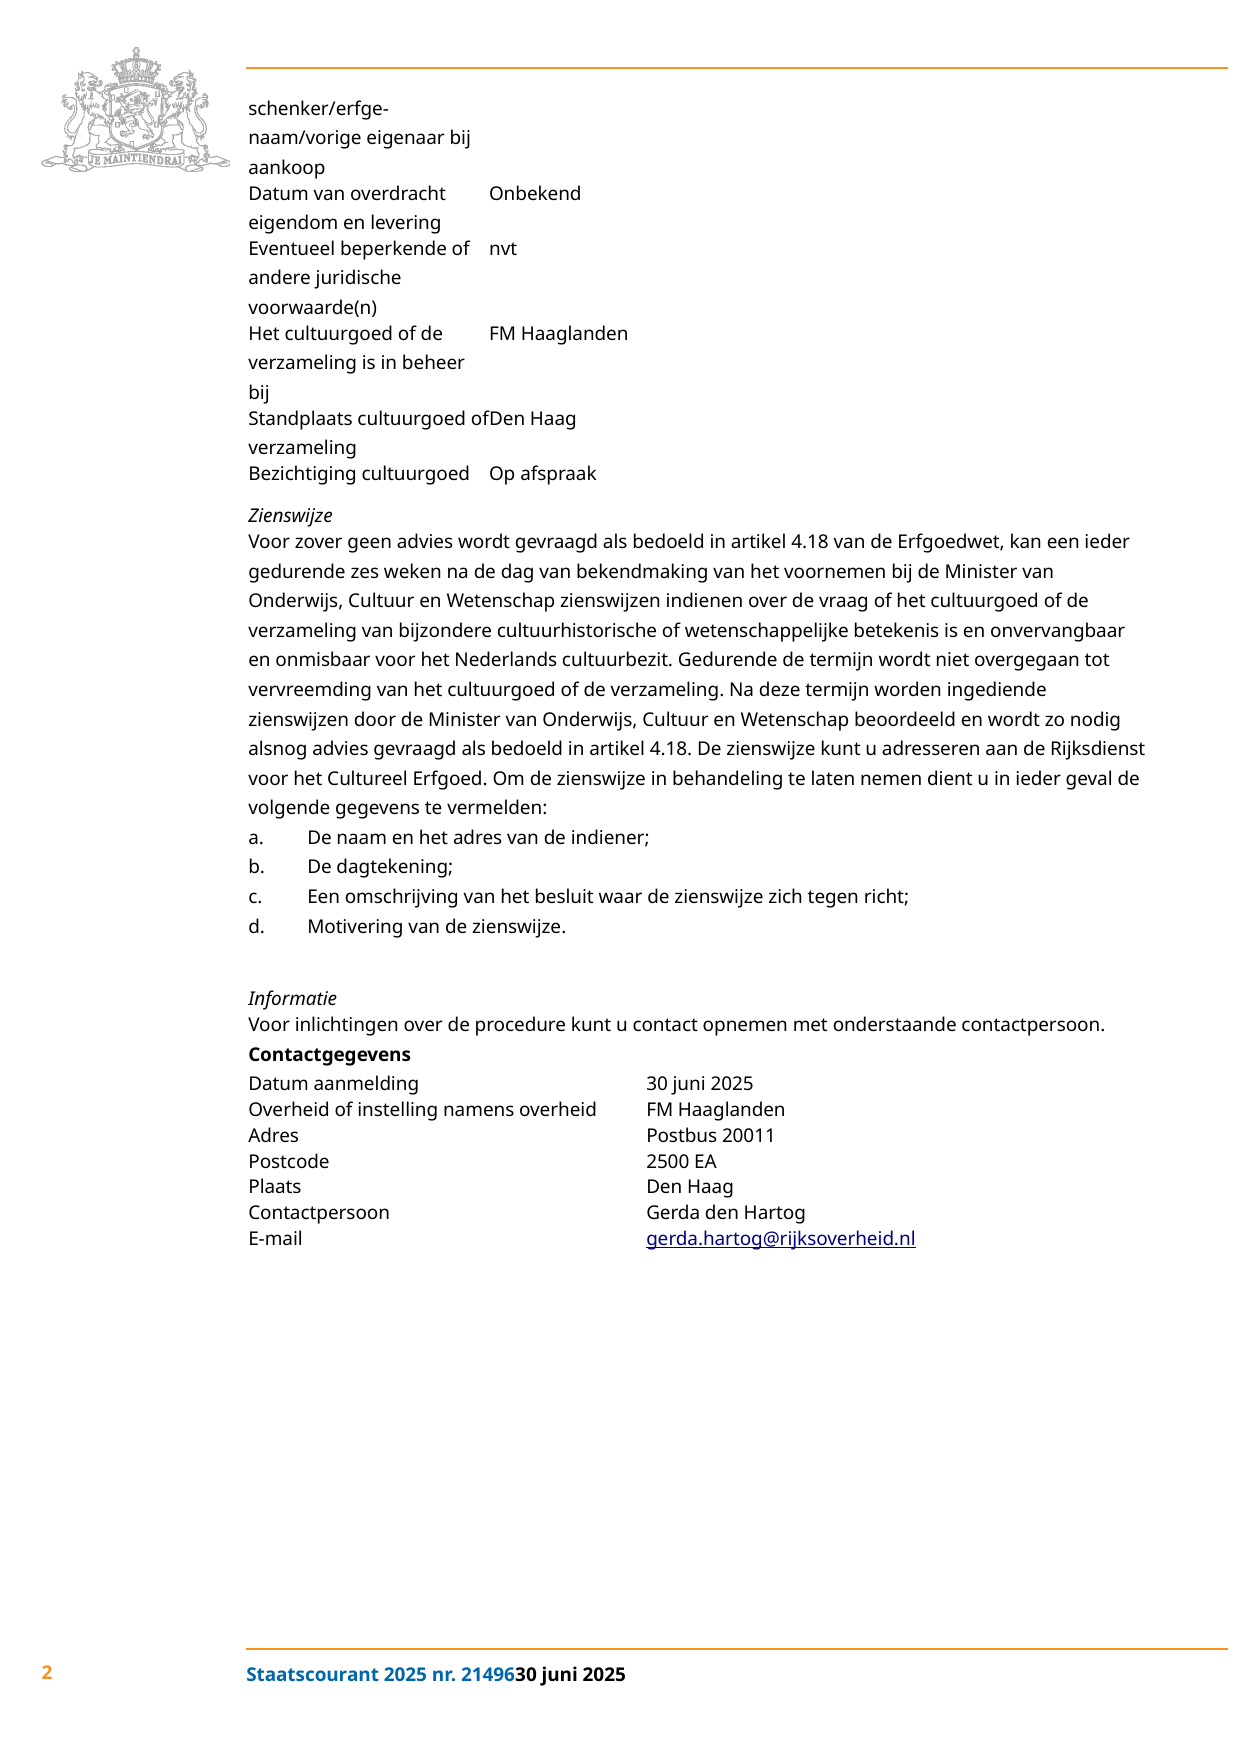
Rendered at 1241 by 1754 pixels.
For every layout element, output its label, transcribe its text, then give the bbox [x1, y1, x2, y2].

text Informatie [248, 986, 1152, 1011]
list De naam en het adres van de indiener; [248, 824, 1152, 850]
table_cell Datum van overdracht eigendom en levering [248, 180, 489, 235]
table_cell Op afspraak [489, 460, 1152, 486]
table_cell Standplaats cultuurgoed of verzameling [248, 405, 489, 460]
table_cell Onbekend [489, 180, 1152, 235]
table_cell Overheid of instelling namens overheid [248, 1096, 646, 1122]
picture [41, 47, 231, 172]
table_cell nvt [489, 235, 1152, 320]
text Voor inlichtingen over de procedure kunt u contact opnemen met onderstaande contactpersoon. [248, 1011, 1152, 1037]
table_cell Den Haag [489, 405, 1152, 460]
table_header Datum aanmelding [248, 1071, 646, 1096]
text Contactgegevens [248, 1041, 1152, 1067]
table_cell schenker/erfge- naam/vorige eigenaar bij aankoop [248, 95, 489, 180]
table_cell Postbus 20011 [646, 1122, 1152, 1148]
text Zienswijze [248, 503, 1152, 528]
table_cell Eventueel beperkende of andere juridische voorwaarde(n) [248, 235, 489, 320]
table_cell 2500 EA [646, 1148, 1152, 1173]
table_cell Het cultuurgoed of de verzameling is in beheer bij [248, 320, 489, 405]
table_cell [489, 95, 1152, 180]
list Een omschrijving van het besluit waar de zienswijze zich tegen richt; [248, 883, 1152, 909]
text Voor zover geen advies wordt gevraagd als bedoeld in artikel 4.18 van de Erfgoedwet, kan een ieder gedurende zes weken na de dag van bekendmaking van het voornemen bij de Minister van Onderwijs, Cultuur en Wetenschap zienswijzen indienen over de vraag of het cultuurgoed of de verzameling van bijzondere cultuurhistorische of wetenschappelijke betekenis is en onvervangbaar en onmisbaar voor het Nederlands cultuurbezit. Gedurende de termijn wordt niet overgegaan tot vervreemding van het cultuurgoed of de verzameling. Na deze termijn worden ingediende zienswijzen door de Minister van Onderwijs, Cultuur en Wetenschap beoordeeld en wordt zo nodig alsnog advies gevraagd als bedoeld in artikel 4.18. De zienswijze kunt u adresseren aan de Rijksdienst voor het Cultureel Erfgoed. Om de zienswijze in behandeling te laten nemen dient u in ieder geval de volgende gegevens te vermelden: [248, 528, 1152, 820]
table_cell Adres [248, 1122, 646, 1148]
table_cell FM Haaglanden [489, 320, 1152, 405]
list De dagtekening; [248, 854, 1152, 879]
table_cell gerda.hartog@rijksoverheid.nl [646, 1225, 1152, 1251]
table_cell Contactpersoon [248, 1199, 646, 1225]
table_cell FM Haaglanden [646, 1096, 1152, 1122]
table_cell Postcode [248, 1148, 646, 1173]
table_cell Bezichtiging cultuurgoed [248, 460, 489, 486]
table_cell Gerda den Hartog [646, 1199, 1152, 1225]
table_cell Plaats [248, 1174, 646, 1199]
table_header 30 juni 2025 [646, 1071, 1152, 1096]
table_cell E-mail [248, 1225, 646, 1251]
table_cell Den Haag [646, 1174, 1152, 1199]
list Motivering van de zienswijze. [248, 913, 1152, 939]
